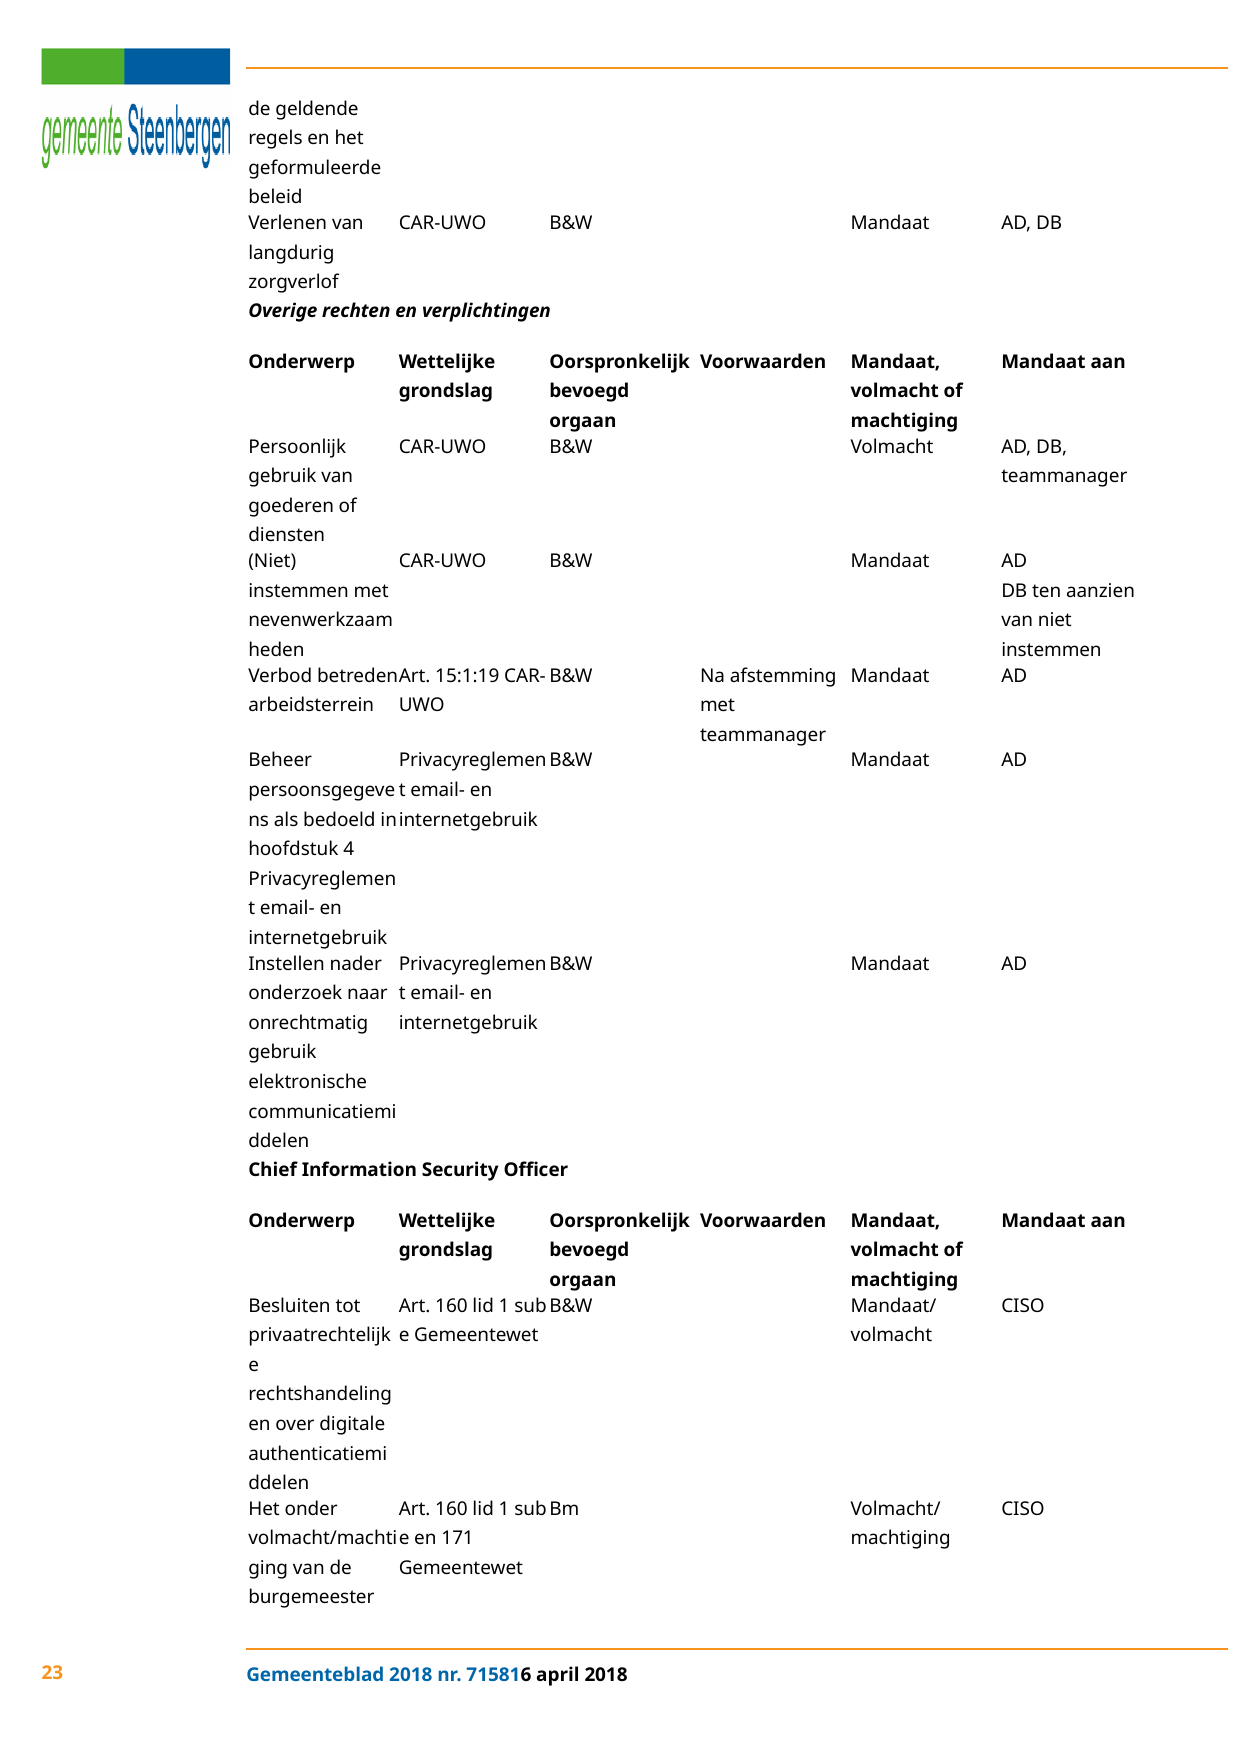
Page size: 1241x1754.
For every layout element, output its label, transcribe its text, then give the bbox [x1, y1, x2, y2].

table_cell B&W [549, 433, 700, 547]
table_cell B&W [549, 662, 700, 747]
table_cell Mandaat/volmacht [850, 1292, 1001, 1495]
table_cell Mandaat [850, 209, 1001, 294]
picture [41, 47, 231, 172]
table_header Mandaat aan [1001, 1207, 1152, 1292]
table_cell Beheer persoonsgegevens als bedoeld in hoofdstuk 4 Privacyreglement email- en internetgebruik [248, 747, 398, 950]
table_cell CAR-UWO [399, 547, 549, 662]
table_cell [700, 747, 850, 950]
table_cell AD, DB, teammanager [1001, 433, 1152, 547]
table_cell Besluiten tot privaatrechtelijke rechtshandelingen over digitale authenticatiemiddelen [248, 1292, 398, 1495]
table_cell AD, DB [1001, 209, 1152, 294]
table_cell Art. 15:1:19 CAR-UWO [399, 662, 549, 747]
table_header Onderwerp [248, 1207, 398, 1292]
table_cell Privacyreglement email- en internetgebruik [399, 950, 549, 1153]
text Chief Information Security Officer [248, 1156, 1152, 1182]
table_cell [700, 1495, 850, 1609]
table_cell [700, 950, 850, 1153]
table_header Mandaat aan [1001, 348, 1152, 433]
table_cell AD [1001, 950, 1152, 1153]
table_header Wettelijke grondslag [399, 348, 549, 433]
table_cell [850, 95, 1001, 209]
table_cell B&W [549, 950, 700, 1153]
table_cell B&W [549, 547, 700, 662]
table_cell [700, 95, 850, 209]
table_cell Persoonlijk gebruik van goederen of diensten [248, 433, 398, 547]
table_cell AD [1001, 747, 1152, 950]
table_cell de geldende regels en het geformuleerde beleid [248, 95, 398, 209]
table_cell Na afstemming met teammanager [700, 662, 850, 747]
table_header Oorspronkelijk bevoegd orgaan [549, 1207, 700, 1292]
table_cell B&W [549, 747, 700, 950]
table_cell Mandaat [850, 950, 1001, 1153]
table_cell B&W [549, 209, 700, 294]
table_cell Privacyreglement email- en internetgebruik [399, 747, 549, 950]
table_header Voorwaarden [700, 348, 850, 433]
table_cell [1001, 95, 1152, 209]
table_cell [549, 95, 700, 209]
table_cell Mandaat [850, 662, 1001, 747]
table_cell Verlenen van langdurig zorgverlof [248, 209, 398, 294]
table_cell [700, 547, 850, 662]
table_cell CISO [1001, 1292, 1152, 1495]
table_cell [700, 433, 850, 547]
table_cell CAR-UWO [399, 209, 549, 294]
table_cell Het onder volmacht/machtiging van de burgemeester [248, 1495, 398, 1609]
table_cell Art. 160 lid 1 sub e en 171 Gemeentewet [399, 1495, 549, 1609]
table_cell Mandaat [850, 547, 1001, 662]
table_cell B&W [549, 1292, 700, 1495]
table_cell [700, 1292, 850, 1495]
text Overige rechten en verplichtingen [248, 297, 1152, 323]
table_cell Mandaat [850, 747, 1001, 950]
table_header Wettelijke grondslag [399, 1207, 549, 1292]
table_header Mandaat, volmacht of machtiging [850, 1207, 1001, 1292]
table_cell Verbod betreden arbeidsterrein [248, 662, 398, 747]
table_cell [399, 95, 549, 209]
table_cell AD [1001, 662, 1152, 747]
table_cell CISO [1001, 1495, 1152, 1609]
table_header Mandaat, volmacht of machtiging [850, 348, 1001, 433]
table_cell (Niet) instemmen met nevenwerkzaamheden [248, 547, 398, 662]
table_header Onderwerp [248, 348, 398, 433]
table_cell CAR-UWO [399, 433, 549, 547]
table_cell Instellen nader onderzoek naar onrechtmatig gebruik elektronische communicatiemiddelen [248, 950, 398, 1153]
table_cell Art. 160 lid 1 sub e Gemeentewet [399, 1292, 549, 1495]
table_cell Volmacht/ machtiging [850, 1495, 1001, 1609]
table_header Voorwaarden [700, 1207, 850, 1292]
table_cell Volmacht [850, 433, 1001, 547]
table_cell AD DB ten aanzien van niet instemmen [1001, 547, 1152, 662]
table_cell [700, 209, 850, 294]
table_cell Bm [549, 1495, 700, 1609]
table_header Oorspronkelijk bevoegd orgaan [549, 348, 700, 433]
